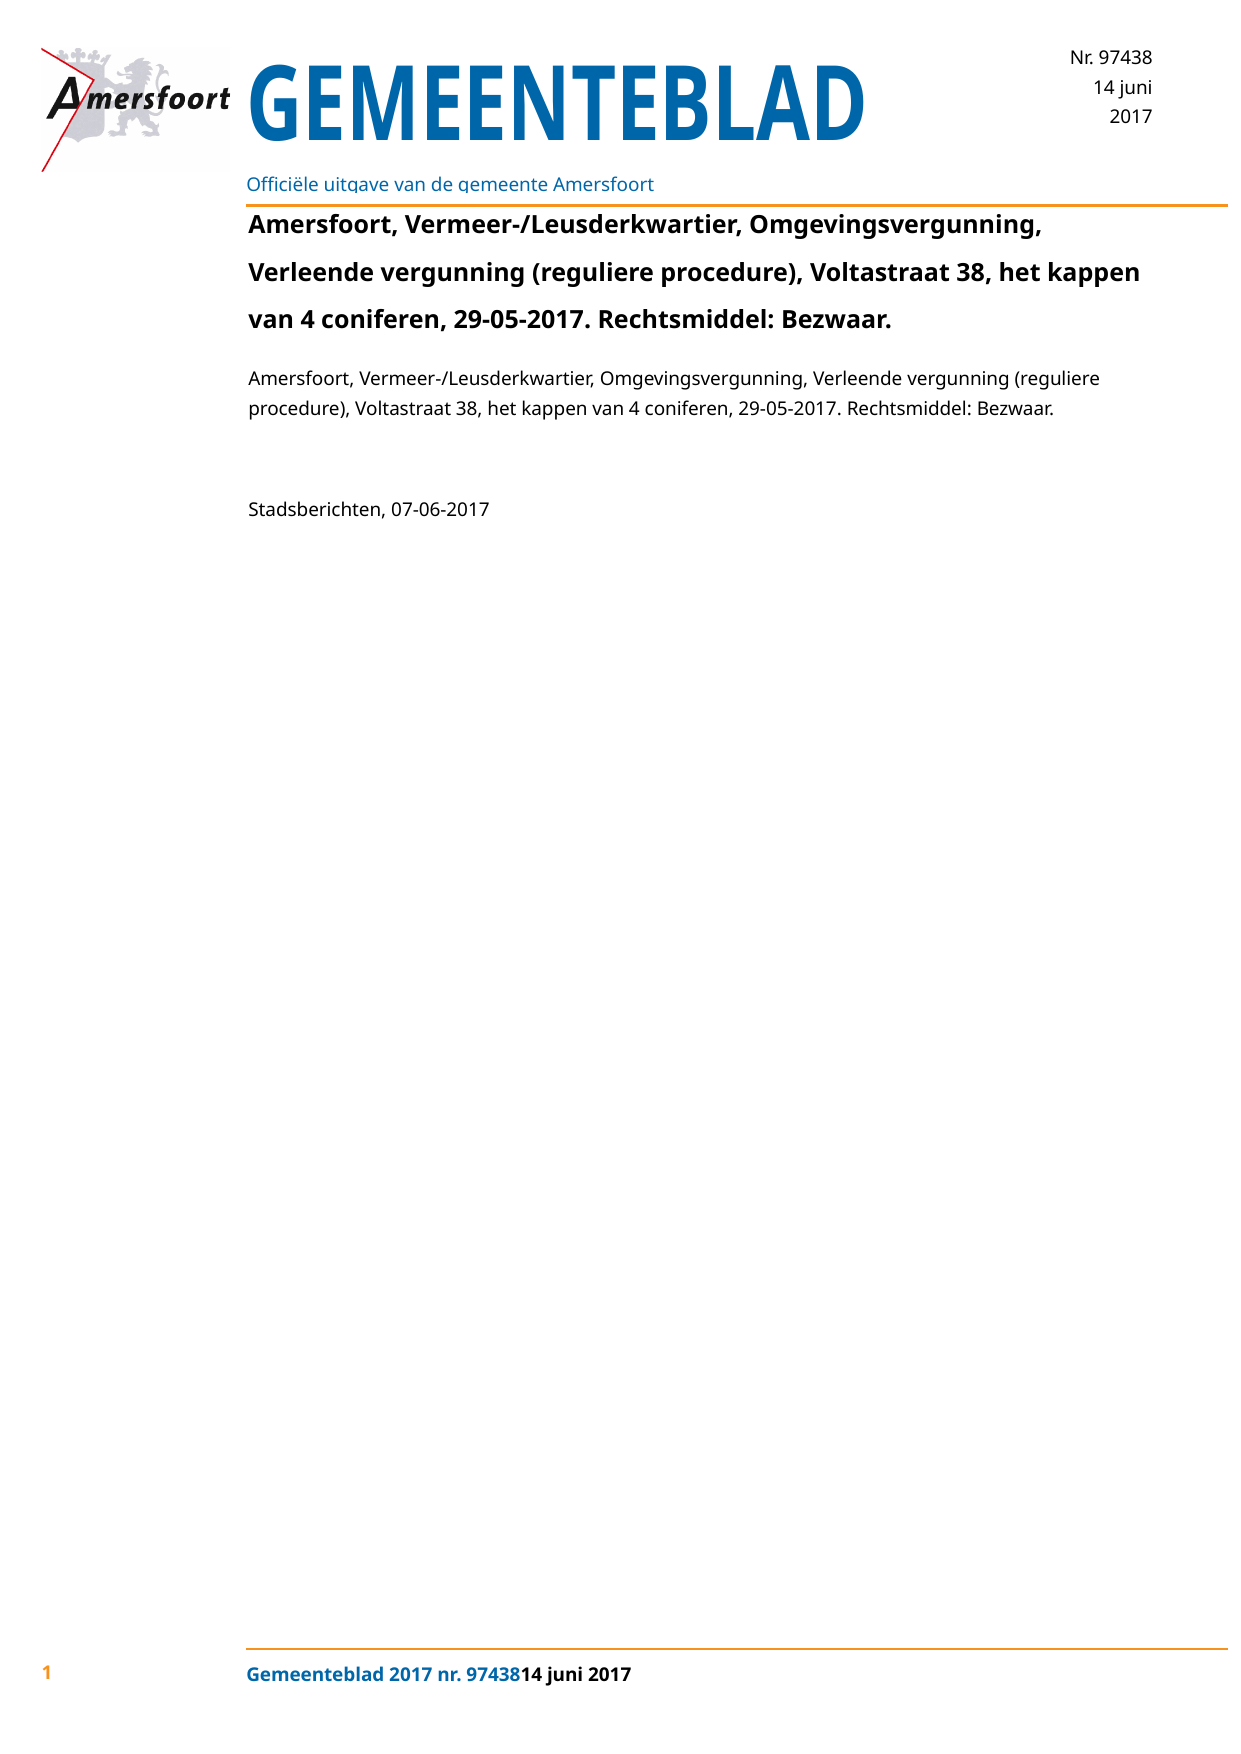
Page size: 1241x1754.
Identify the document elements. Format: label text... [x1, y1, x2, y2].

text Amersfoort, Vermeer-/Leusderkwartier, Omgevingsvergunning, Verleende vergunning (reguliere procedure), Voltastraat 38, het kappen van 4 coniferen, 29-05-2017. Rechtsmiddel: Bezwaar. [248, 366, 1152, 421]
picture [41, 47, 231, 172]
text Amersfoort, Vermeer-/Leusderkwartier, Omgevingsvergunning, Verleende vergunning (reguliere procedure), Voltastraat 38, het kappen van 4 coniferen, 29-05-2017. Rechtsmiddel: Bezwaar. [248, 207, 1152, 336]
text Stadsberichten, 07-06-2017 [248, 496, 1152, 522]
